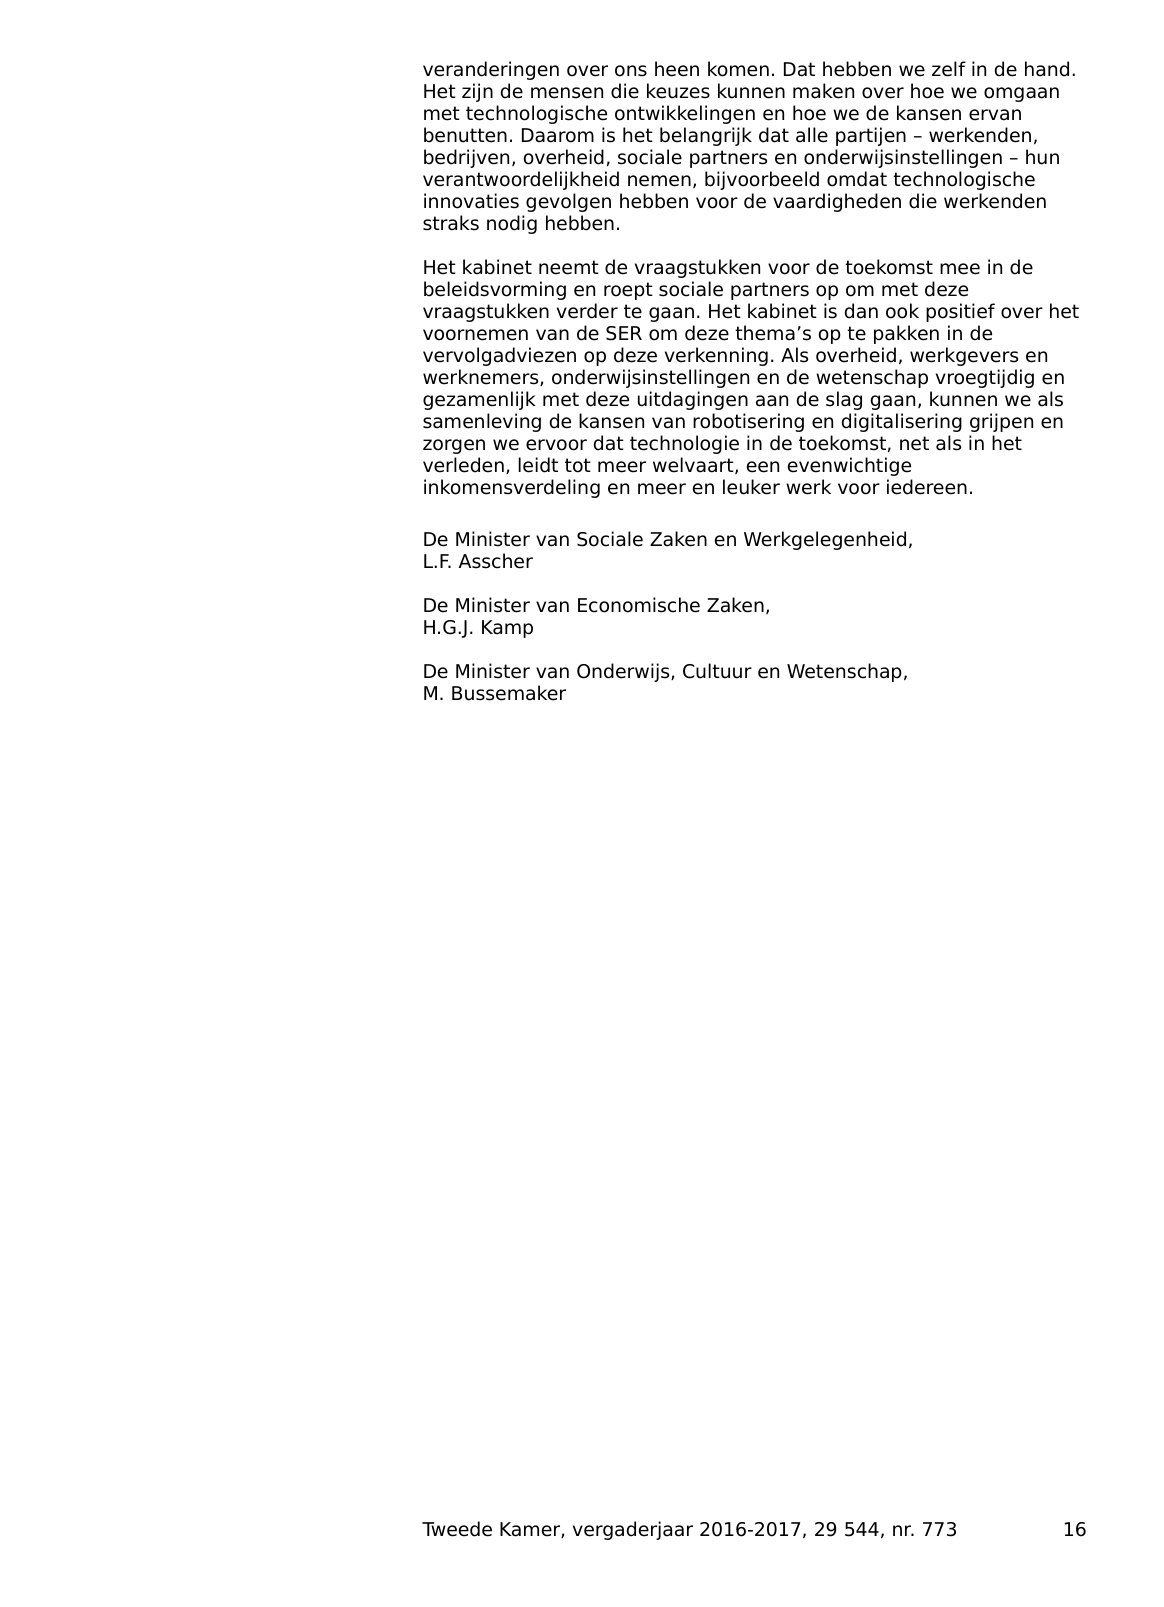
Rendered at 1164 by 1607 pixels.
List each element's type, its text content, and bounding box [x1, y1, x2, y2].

text De Minister van Onderwijs, Cultuur en Wetenschap, M. Bussemaker [422, 661, 1087, 705]
text De Minister van Sociale Zaken en Werkgelegenheid, L.F. Asscher [422, 529, 1087, 573]
text De Minister van Economische Zaken, H.G.J. Kamp [422, 595, 1087, 639]
text veranderingen over ons heen komen. Dat hebben we zelf in de hand. Het zijn de mensen die keuzes kunnen maken over hoe we omgaan met technologische ontwikkelingen en hoe we de kansen ervan benutten. Daarom is het belangrijk dat alle partijen – werkenden, bedrijven, overheid, sociale partners en onderwijsinstellingen – hun verantwoordelijkheid nemen, bijvoorbeeld omdat technologische innovaties gevolgen hebben voor de vaardigheden die werkenden straks nodig hebben. [422, 59, 1087, 235]
text Het kabinet neemt de vraagstukken voor de toekomst mee in de beleidsvorming en roept sociale partners op om met deze vraagstukken verder te gaan. Het kabinet is dan ook positief over het voornemen van de SER om deze thema’s op te pakken in de vervolgadviezen op deze verkenning. Als overheid, werkgevers en werknemers, onderwijsinstellingen en de wetenschap vroegtijdig en gezamenlijk met deze uitdagingen aan de slag gaan, kunnen we als samenleving de kansen van robotisering en digitalisering grijpen en zorgen we ervoor dat technologie in de toekomst, net als in het verleden, leidt tot meer welvaart, een evenwichtige inkomensverdeling en meer en leuker werk voor iedereen. [422, 257, 1087, 499]
